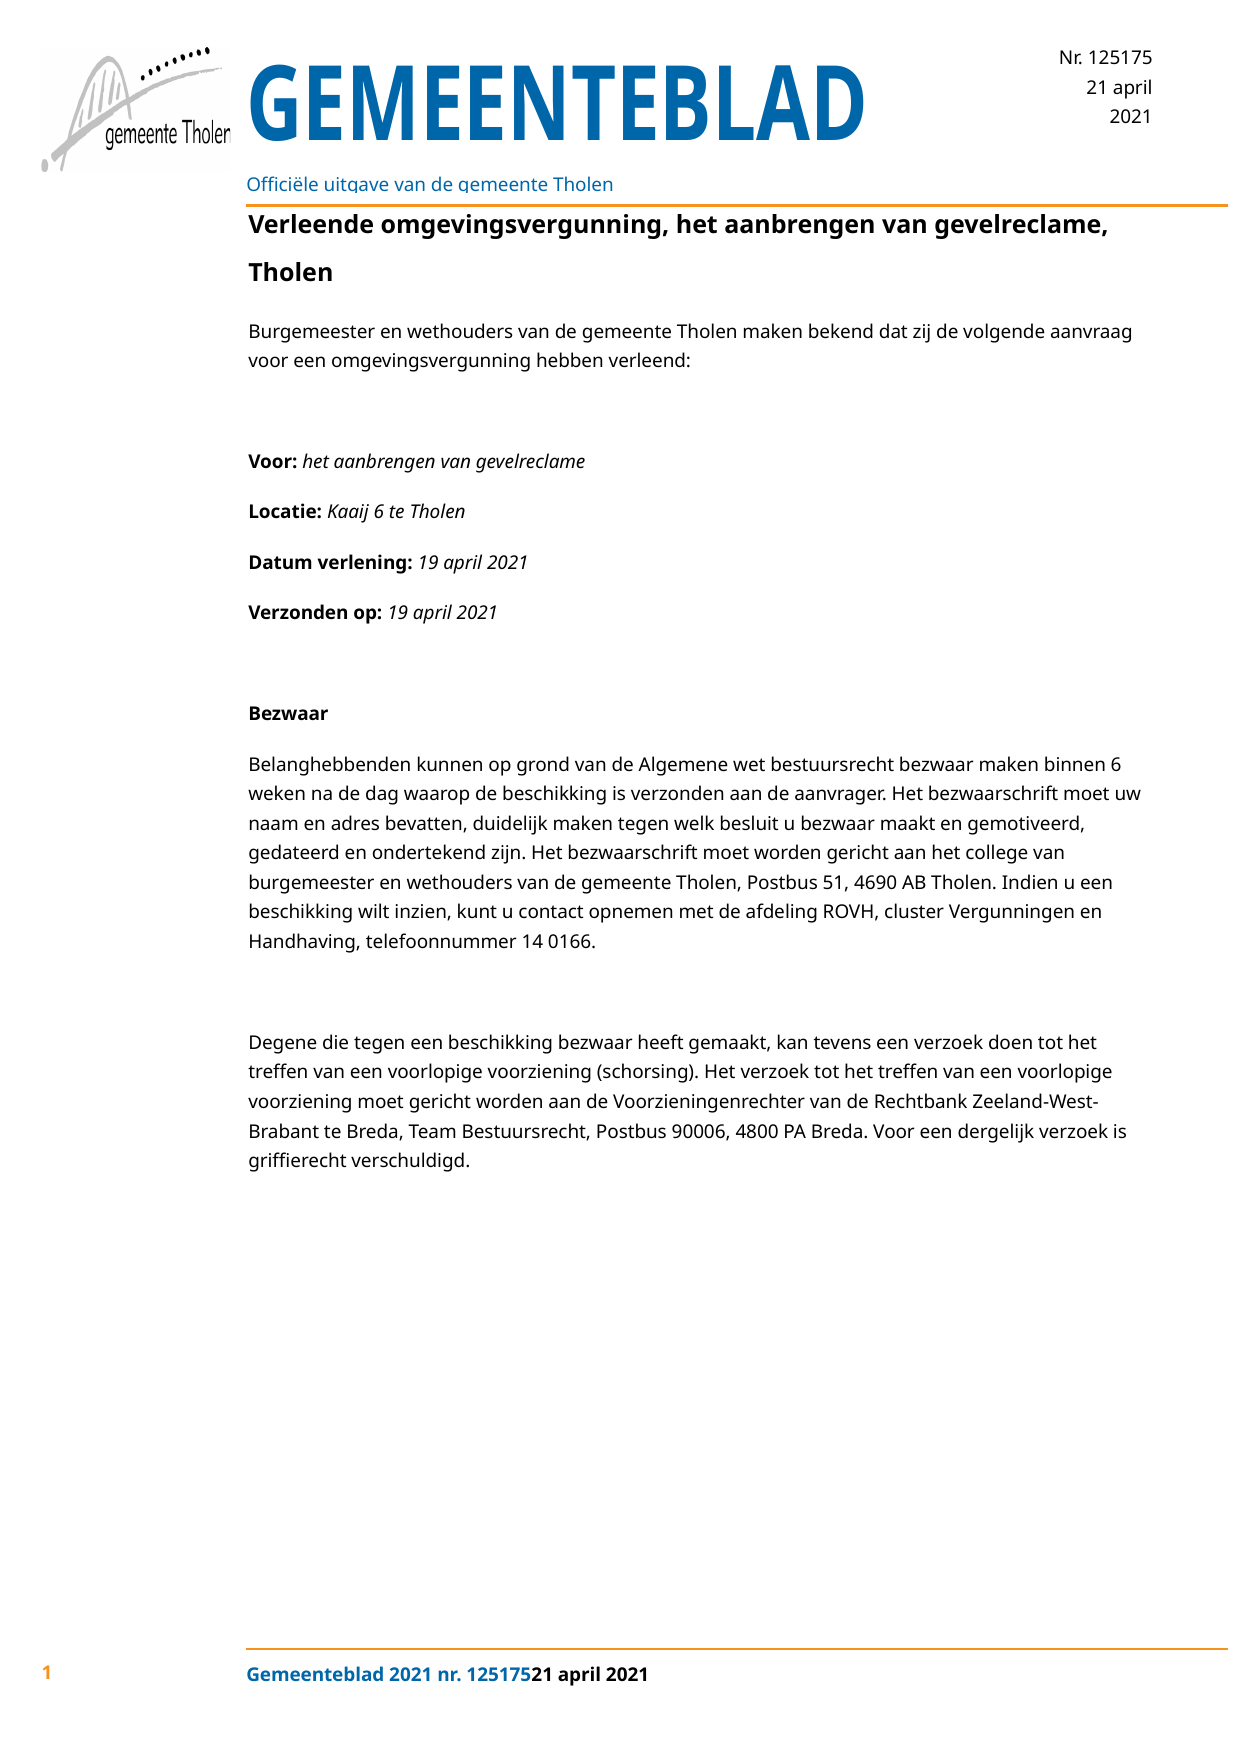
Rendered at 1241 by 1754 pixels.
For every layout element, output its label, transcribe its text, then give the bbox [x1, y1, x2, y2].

text Degene die tegen een beschikking bezwaar heeft gemaakt, kan tevens een verzoek doen tot het treffen van een voorlopige voorziening (schorsing). Het verzoek tot het treffen van een voorlopige voorziening moet gericht worden aan de Voorzieningenrechter van de Rechtbank Zeeland-West-Brabant te Breda, Team Bestuursrecht, Postbus 90006, 4800 PA Breda. Voor een dergelijk verzoek is griffierecht verschuldigd. [248, 1029, 1152, 1173]
text Verzonden op: 19 april 2021 [248, 599, 1152, 625]
text Voor: het aanbrengen van gevelreclame [248, 448, 1152, 474]
text Bezwaar [248, 700, 1152, 726]
text Burgemeester en wethouders van de gemeente Tholen maken bekend dat zij de volgende aanvraag voor een omgevingsvergunning hebben verleend: [248, 318, 1152, 373]
text Belanghebbenden kunnen op grond van de Algemene wet bestuursrecht bezwaar maken binnen 6 weken na de dag waarop de beschikking is verzonden aan de aanvrager. Het bezwaarschrift moet uw naam en adres bevatten, duidelijk maken tegen welk besluit u bezwaar maakt en gemotiveerd, gedateerd en ondertekend zijn. Het bezwaarschrift moet worden gericht aan het college van burgemeester en wethouders van de gemeente Tholen, Postbus 51, 4690 AB Tholen. Indien u een beschikking wilt inzien, kunt u contact opnemen met de afdeling ROVH, cluster Vergunningen en Handhaving, telefoonnummer 14 0166. [248, 751, 1152, 954]
text Datum verlening: 19 april 2021 [248, 549, 1152, 575]
picture [41, 47, 231, 172]
text Locatie: Kaaij 6 te Tholen [248, 499, 1152, 524]
text Verleende omgevingsvergunning, het aanbrengen van gevelreclame, Tholen [248, 207, 1152, 288]
